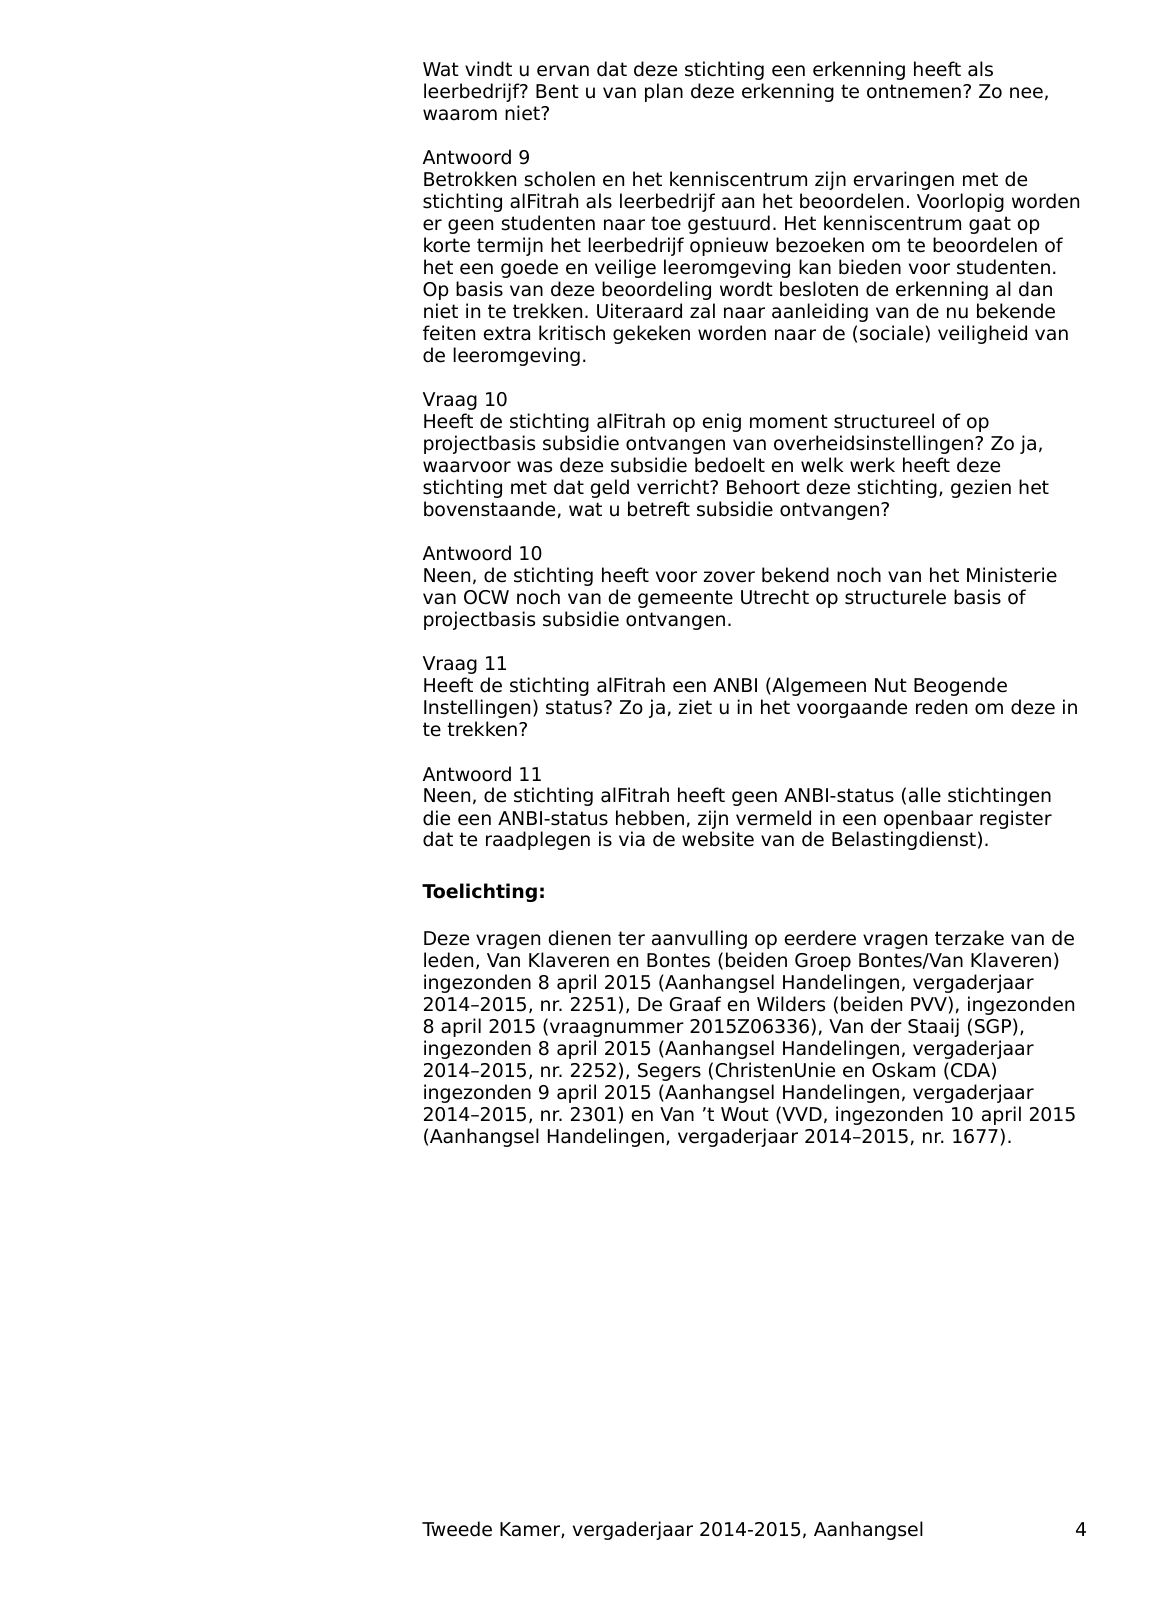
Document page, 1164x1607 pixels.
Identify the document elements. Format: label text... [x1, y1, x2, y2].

text Vraag 11 [422, 653, 1087, 675]
text Vraag 10 [422, 389, 1087, 411]
text Antwoord 11 [422, 763, 1087, 785]
text Heeft de stichting alFitrah een ANBI (Algemeen Nut Beogende Instellingen) status? Zo ja, ziet u in het voorgaande reden om deze in te trekken? [422, 675, 1087, 741]
text Wat vindt u ervan dat deze stichting een erkenning heeft als leerbedrijf? Bent u van plan deze erkenning te ontnemen? Zo nee, waarom niet? [422, 59, 1087, 125]
text Antwoord 9 [422, 147, 1087, 169]
text Antwoord 10 [422, 543, 1087, 565]
text Betrokken scholen en het kenniscentrum zijn ervaringen met de stichting alFitrah als leerbedrijf aan het beoordelen. Voorlopig worden er geen studenten naar toe gestuurd. Het kenniscentrum gaat op korte termijn het leerbedrijf opnieuw bezoeken om te beoordelen of het een goede en veilige leeromgeving kan bieden voor studenten. Op basis van deze beoordeling wordt besloten de erkenning al dan niet in te trekken. Uiteraard zal naar aanleiding van de nu bekende feiten extra kritisch gekeken worden naar de (sociale) veiligheid van de leeromgeving. [422, 169, 1087, 367]
text Neen, de stichting alFitrah heeft geen ANBI-status (alle stichtingen die een ANBI-status hebben, zijn vermeld in een openbaar register dat te raadplegen is via de website van de Belastingdienst). [422, 785, 1087, 851]
text Neen, de stichting heeft voor zover bekend noch van het Ministerie van OCW noch van de gemeente Utrecht op structurele basis of projectbasis subsidie ontvangen. [422, 565, 1087, 631]
text Heeft de stichting alFitrah op enig moment structureel of op projectbasis subsidie ontvangen van overheidsinstellingen? Zo ja, waarvoor was deze subsidie bedoelt en welk werk heeft deze stichting met dat geld verricht? Behoort deze stichting, gezien het bovenstaande, wat u betreft subsidie ontvangen? [422, 411, 1087, 521]
text Deze vragen dienen ter aanvulling op eerdere vragen terzake van de leden, Van Klaveren en Bontes (beiden Groep Bontes/Van Klaveren) ingezonden 8 april 2015 (Aanhangsel Handelingen, vergaderjaar 2014–2015, nr. 2251), De Graaf en Wilders (beiden PVV), ingezonden 8 april 2015 (vraagnummer 2015Z06336), Van der Staaij (SGP), ingezonden 8 april 2015 (Aanhangsel Handelingen, vergaderjaar 2014–2015, nr. 2252), Segers (ChristenUnie en Oskam (CDA) ingezonden 9 april 2015 (Aanhangsel Handelingen, vergaderjaar 2014–2015, nr. 2301) en Van ’t Wout (VVD, ingezonden 10 april 2015 (Aanhangsel Handelingen, vergaderjaar 2014–2015, nr. 1677). [422, 928, 1087, 1148]
subtitle Toelichting: [422, 881, 1087, 903]
